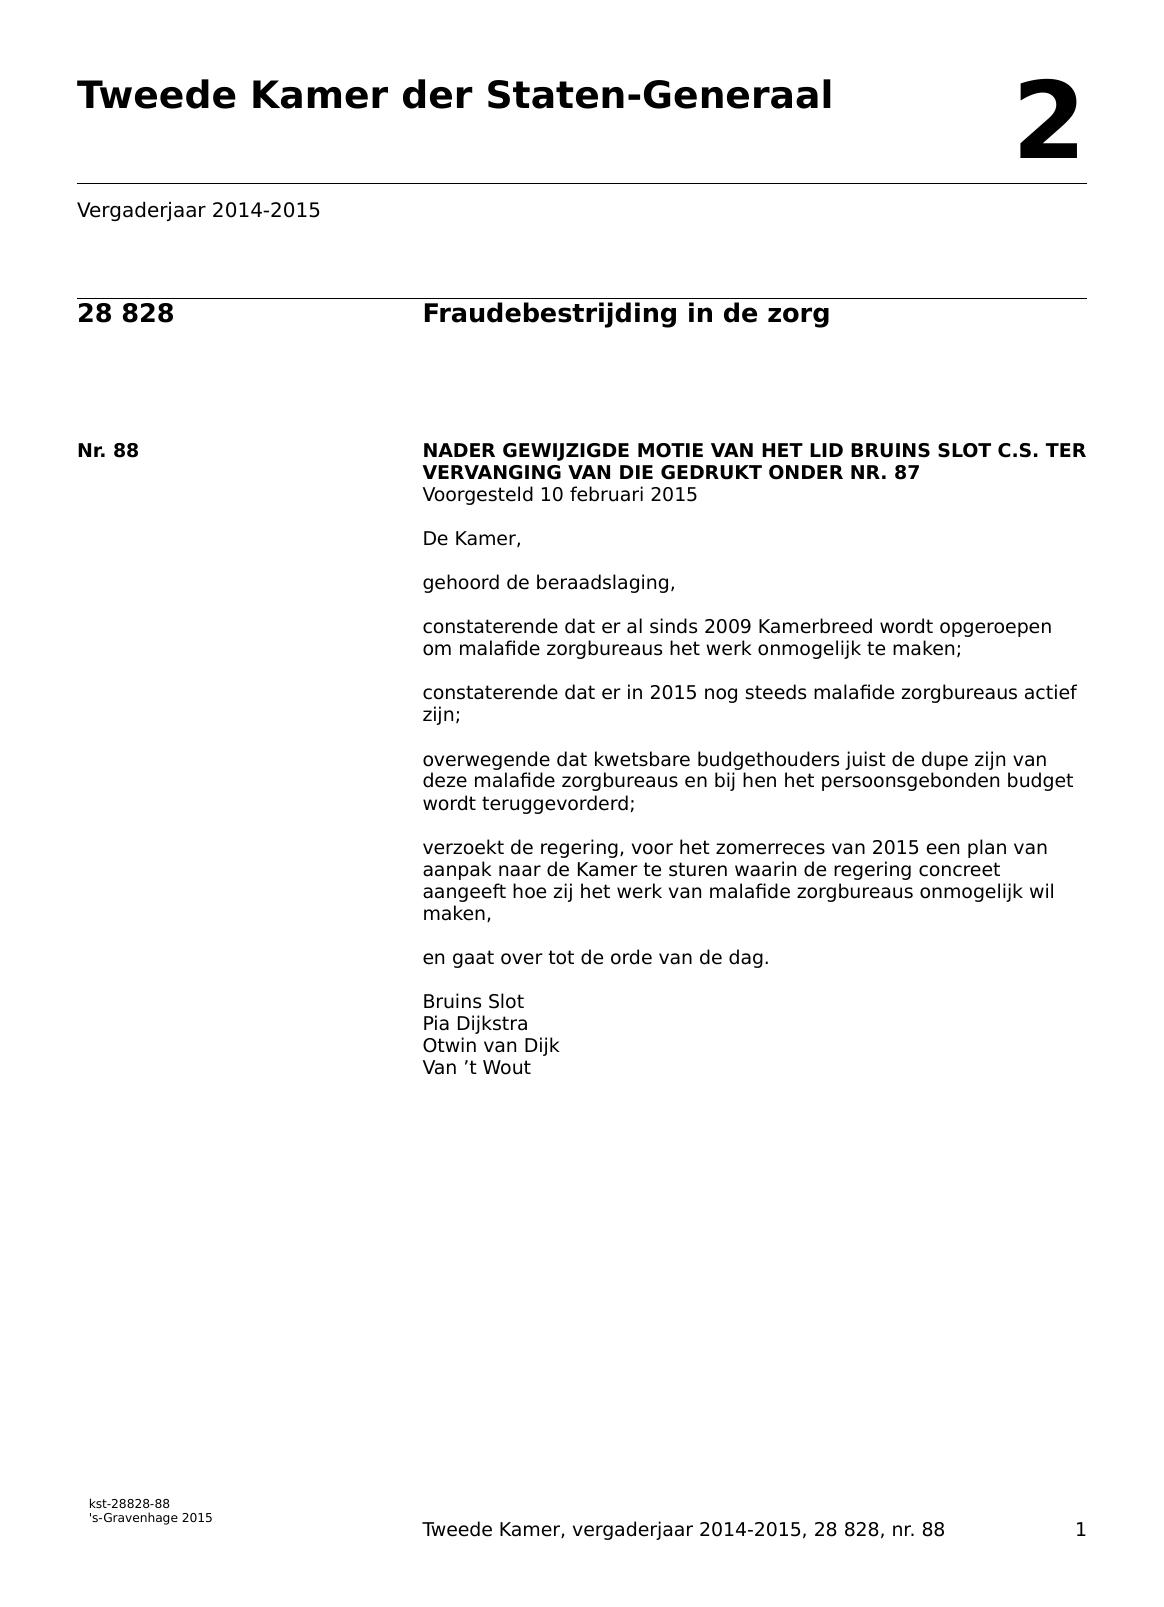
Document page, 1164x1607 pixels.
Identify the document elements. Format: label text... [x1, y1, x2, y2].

table_cell Vergaderjaar 2014-2015 [77, 184, 1087, 298]
table_header Tweede Kamer der Staten-Generaal [77, 59, 886, 183]
text verzoekt de regering, voor het zomerreces van 2015 een plan van aanpak naar de Kamer te sturen waarin de regering concreet aangeeft hoe zij het werk van malafide zorgbureaus onmogelijk wil maken, [422, 837, 1087, 924]
text en gaat over tot de orde van de dag. [422, 947, 1087, 969]
text Van ’t Wout [422, 1057, 1087, 1079]
subtitle 28 828 Fraudebestrijding in de zorg [77, 299, 1087, 329]
text Pia Dijkstra [422, 1013, 1087, 1035]
text gehoord de beraadslaging, [422, 572, 1087, 594]
text De Kamer, [422, 528, 1087, 550]
text constaterende dat er al sinds 2009 Kamerbreed wordt opgeroepen om malafide zorgbureaus het werk onmogelijk te maken; [422, 616, 1087, 660]
table_header 2 [886, 59, 1087, 183]
text 's-Gravenhage 2015 [88, 1511, 323, 1525]
subtitle Nr. 88 NADER GEWIJZIGDE MOTIE VAN HET LID BRUINS SLOT C.S. TER VERVANGING VAN DIE GEDRUKT ONDER NR. 87 [77, 440, 1087, 484]
text Bruins Slot [422, 991, 1087, 1013]
text kst-28828-88 [88, 1497, 323, 1511]
text Voorgesteld 10 februari 2015 [422, 484, 1087, 506]
text constaterende dat er in 2015 nog steeds malafide zorgbureaus actief zijn; [422, 682, 1087, 726]
text Otwin van Dijk [422, 1035, 1087, 1057]
text overwegende dat kwetsbare budgethouders juist de dupe zijn van deze malafide zorgbureaus en bij hen het persoonsgebonden budget wordt teruggevorderd; [422, 748, 1087, 814]
